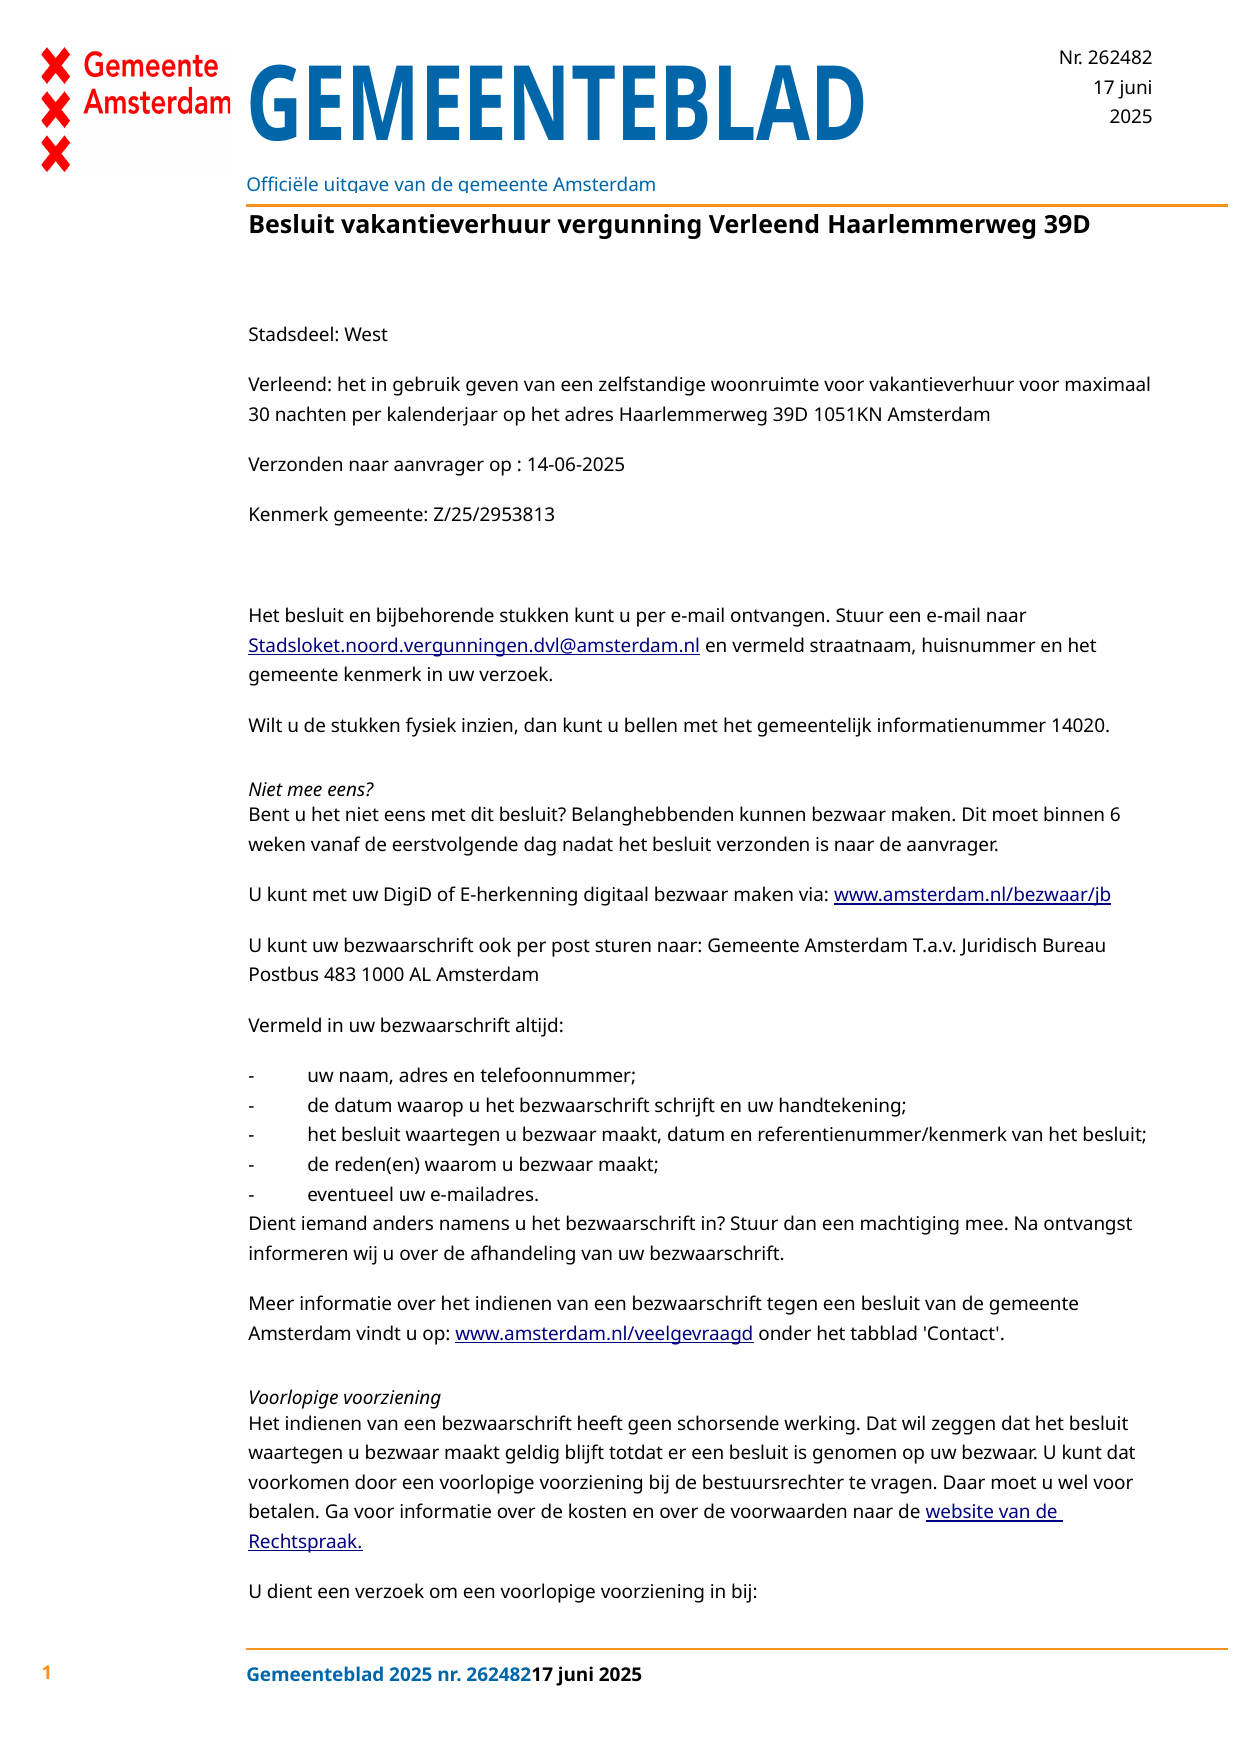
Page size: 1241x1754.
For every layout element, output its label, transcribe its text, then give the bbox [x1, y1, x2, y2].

text Verleend: het in gebruik geven van een zelfstandige woonruimte voor vakantieverhuur voor maximaal 30 nachten per kalenderjaar op het adres Haarlemmerweg 39D 1051KN Amsterdam [248, 371, 1152, 426]
text Voorlopige voorziening [248, 1384, 1152, 1410]
text U kunt uw bezwaarschrift ook per post sturen naar: Gemeente Amsterdam T.a.v. Juridisch Bureau Postbus 483 1000 AL Amsterdam [248, 932, 1152, 987]
list de datum waarop u het bezwaarschrift schrijft en uw handtekening; [248, 1092, 1152, 1118]
text Het besluit en bijbehorende stukken kunt u per e-mail ontvangen. Stuur een e-mail naar Stadsloket.noord.vergunningen.dvl@amsterdam.nl en vermeld straatnaam, huisnummer en het gemeente kenmerk in uw verzoek. [248, 602, 1152, 687]
text U kunt met uw DigiD of E-herkenning digitaal bezwaar maken via: www.amsterdam.nl/bezwaar/jb [248, 882, 1152, 907]
text Wilt u de stukken fysiek inzien, dan kunt u bellen met het gemeentelijk informatienummer 14020. [248, 712, 1152, 738]
text Verzonden naar aanvrager op : 14-06-2025 [248, 451, 1152, 477]
list het besluit waartegen u bezwaar maakt, datum en referentienummer/kenmerk van het besluit; [248, 1122, 1152, 1147]
text Besluit vakantieverhuur vergunning Verleend Haarlemmerweg 39D [248, 207, 1152, 241]
text Niet mee eens? [248, 776, 1152, 802]
text Vermeld in uw bezwaarschrift altijd: [248, 1012, 1152, 1038]
text Stadsdeel: West [248, 321, 1152, 346]
picture [41, 47, 231, 172]
text Bent u het niet eens met dit besluit? Belanghebbenden kunnen bezwaar maken. Dit moet binnen 6 weken vanaf de eerstvolgende dag nadat het besluit verzonden is naar de aanvrager. [248, 802, 1152, 857]
list eventueel uw e-mailadres. [248, 1181, 1152, 1207]
text Kenmerk gemeente: Z/25/2953813 [248, 502, 1152, 527]
list uw naam, adres en telefoonnummer; [248, 1062, 1152, 1088]
text Meer informatie over het indienen van een bezwaarschrift tegen een besluit van de gemeente Amsterdam vindt u op: www.amsterdam.nl/veelgevraagd onder het tabblad 'Contact'. [248, 1290, 1152, 1346]
text Het indienen van een bezwaarschrift heeft geen schorsende werking. Dat wil zeggen dat het besluit waartegen u bezwaar maakt geldig blijft totdat er een besluit is genomen op uw bezwaar. U kunt dat voorkomen door een voorlopige voorziening bij de bestuursrechter te vragen. Daar moet u wel voor betalen. Ga voor informatie over de kosten en over de voorwaarden naar de website van de Rechtspraak. [248, 1410, 1152, 1554]
list de reden(en) waarom u bezwaar maakt; [248, 1151, 1152, 1177]
text U dient een verzoek om een voorlopige voorziening in bij: [248, 1578, 1152, 1604]
text Dient iemand anders namens u het bezwaarschrift in? Stuur dan een machtiging mee. Na ontvangst informeren wij u over de afhandeling van uw bezwaarschrift. [248, 1210, 1152, 1266]
